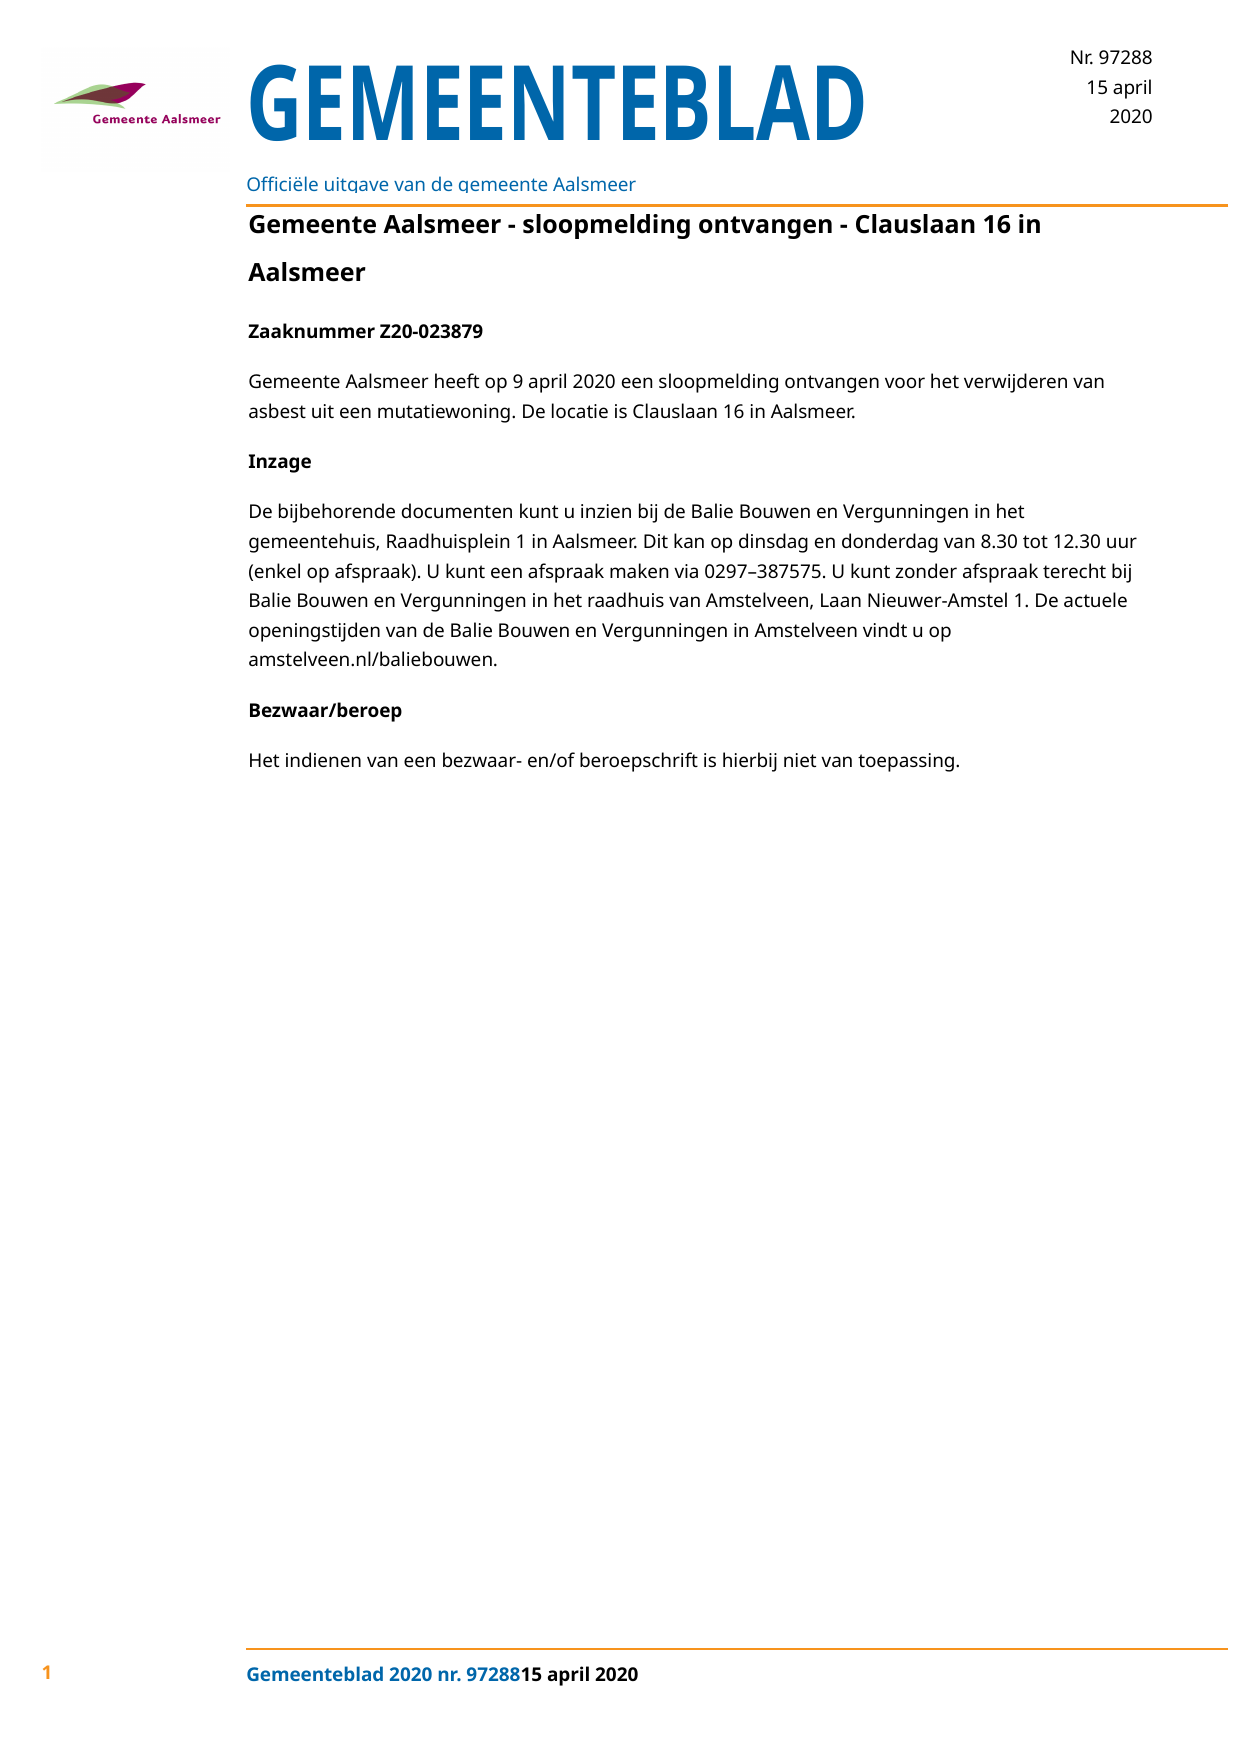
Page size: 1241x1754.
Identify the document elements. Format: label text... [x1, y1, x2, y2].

text De bijbehorende documenten kunt u inzien bij de Balie Bouwen en Vergunningen in het gemeentehuis, Raadhuisplein 1 in Aalsmeer. Dit kan op dinsdag en donderdag van 8.30 tot 12.30 uur (enkel op afspraak). U kunt een afspraak maken via 0297–387575. U kunt zonder afspraak terecht bij Balie Bouwen en Vergunningen in het raadhuis van Amstelveen, Laan Nieuwer-Amstel 1. De actuele openingstijden van de Balie Bouwen en Vergunningen in Amstelveen vindt u op amstelveen.nl/baliebouwen. [248, 499, 1152, 672]
text Het indienen van een bezwaar- en/of beroepschrift is hierbij niet van toepassing. [248, 747, 1152, 773]
text Bezwaar/beroep [248, 697, 1152, 723]
text Gemeente Aalsmeer heeft op 9 april 2020 een sloopmelding ontvangen voor het verwijderen van asbest uit een mutatiewoning. De locatie is Clauslaan 16 in Aalsmeer. [248, 368, 1152, 424]
text Gemeente Aalsmeer - sloopmelding ontvangen - Clauslaan 16 in Aalsmeer [248, 207, 1152, 288]
text Inzage [248, 448, 1152, 474]
text Zaaknummer Z20-023879 [248, 318, 1152, 344]
picture [41, 47, 231, 172]
